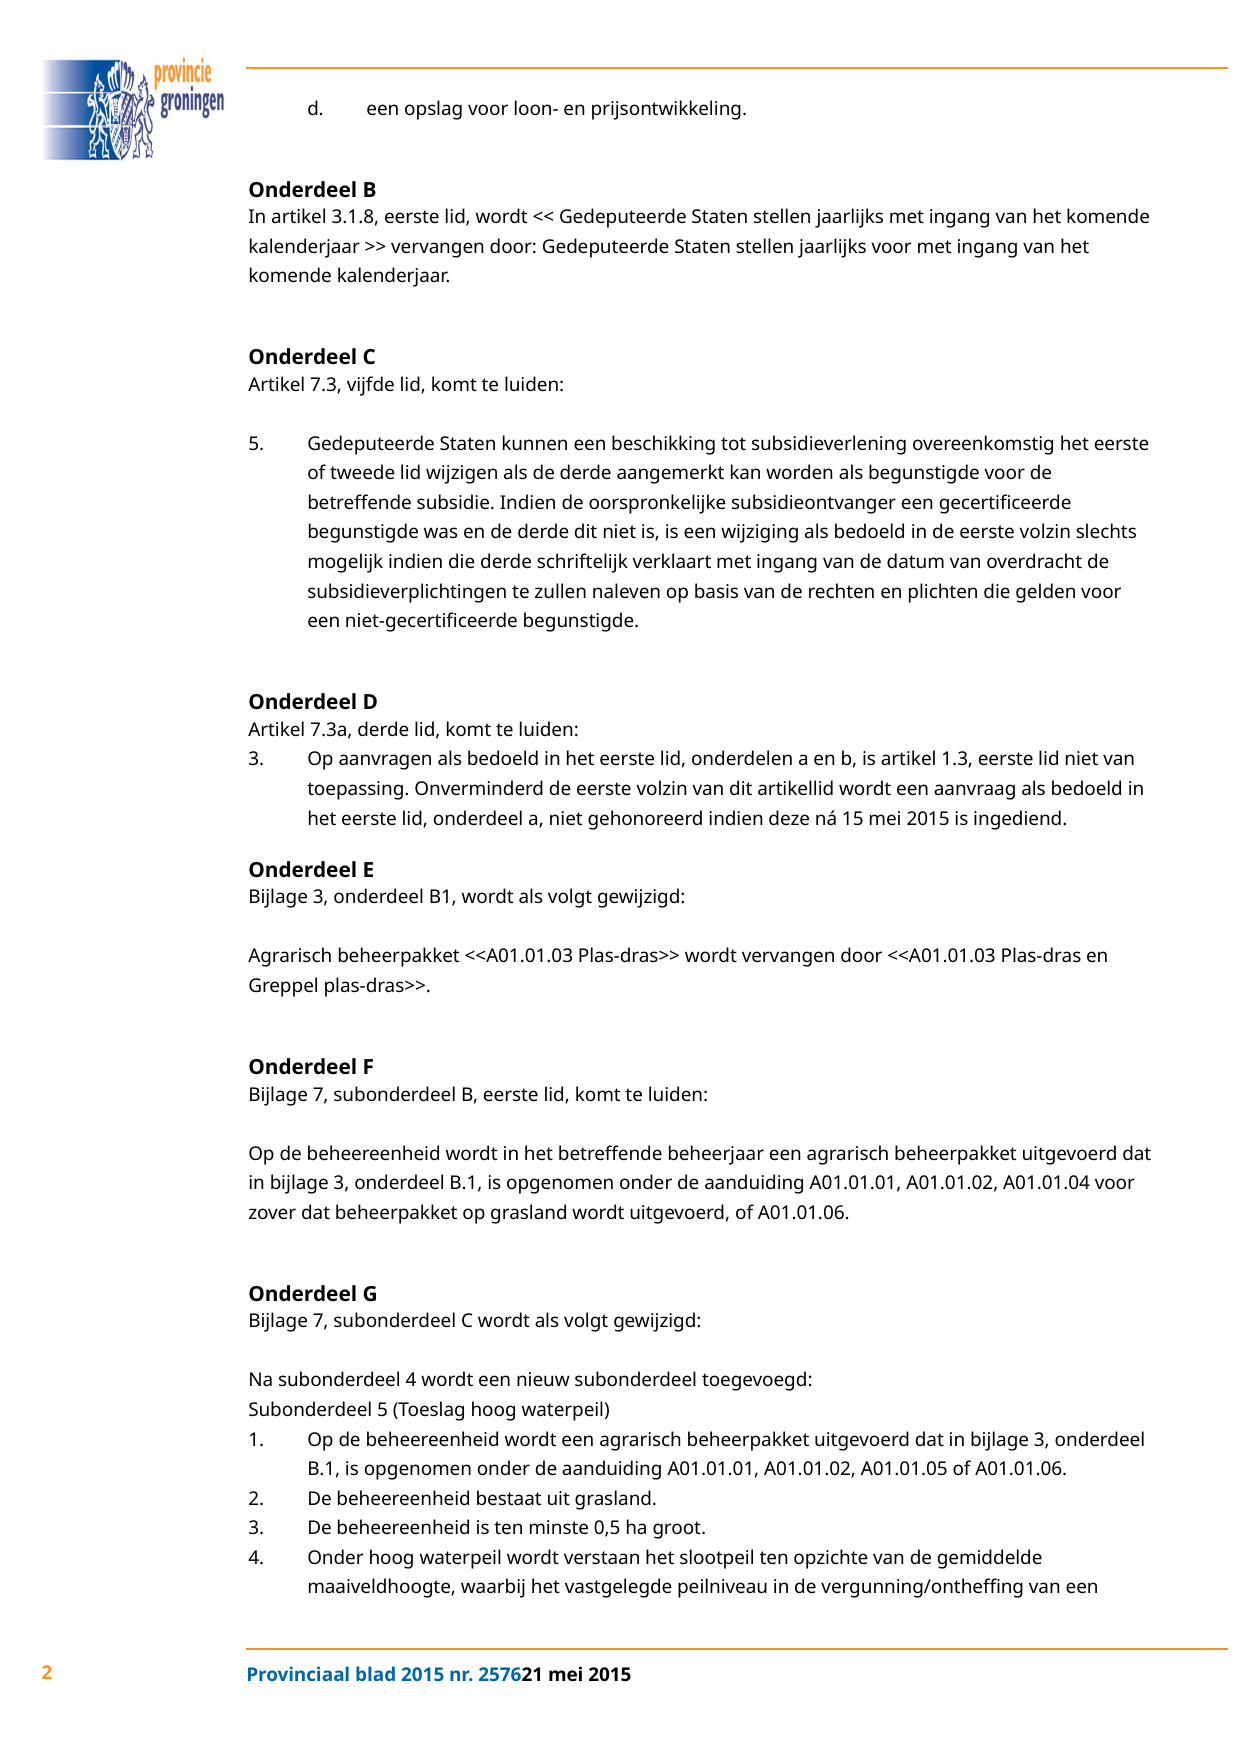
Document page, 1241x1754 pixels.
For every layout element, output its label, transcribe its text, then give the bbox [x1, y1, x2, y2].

text Onderdeel B [248, 175, 1152, 203]
text Onderdeel E [248, 855, 1152, 883]
text Bijlage 3, onderdeel B1, wordt als volgt gewijzigd: [248, 883, 1152, 909]
list Op aanvragen als bedoeld in het eerste lid, onderdelen a en b, is artikel 1.3, eerste lid niet van toepassing. Onverminderd de eerste volzin van dit artikellid wordt een aanvraag als bedoeld in het eerste lid, onderdeel a, niet gehonoreerd indien deze ná 15 mei 2015 is ingediend. [248, 746, 1152, 830]
text Bijlage 7, subonderdeel C wordt als volgt gewijzigd: [248, 1307, 1152, 1333]
text Onderdeel D [248, 687, 1152, 716]
text In artikel 3.1.8, eerste lid, wordt << Gedeputeerde Staten stellen jaarlijks met ingang van het komende kalenderjaar >> vervangen door: Gedeputeerde Staten stellen jaarlijks voor met ingang van het komende kalenderjaar. [248, 203, 1152, 288]
text Artikel 7.3, vijfde lid, komt te luiden: [248, 371, 1152, 397]
text Artikel 7.3a, derde lid, komt te luiden: [248, 716, 1152, 742]
text Op de beheereenheid wordt in het betreffende beheerjaar een agrarisch beheerpakket uitgevoerd dat in bijlage 3, onderdeel B.1, is opgenomen onder de aanduiding A01.01.01, A01.01.02, A01.01.04 voor zover dat beheerpakket op grasland wordt uitgevoerd, of A01.01.06. [248, 1140, 1152, 1225]
list een opslag voor loon- en prijsontwikkeling. [307, 95, 1152, 121]
text Bijlage 7, subonderdeel B, eerste lid, komt te luiden: [248, 1081, 1152, 1106]
list Gedeputeerde Staten kunnen een beschikking tot subsidieverlening overeenkomstig het eerste of tweede lid wijzigen als de derde aangemerkt kan worden als begunstigde voor de betreffende subsidie. Indien de oorspronkelijke subsidieontvanger een gecertificeerde begunstigde was en de derde dit niet is, is een wijziging als bedoeld in de eerste volzin slechts mogelijk indien die derde schriftelijk verklaart met ingang van de datum van overdracht de subsidieverplichtingen te zullen naleven op basis van de rechten en plichten die gelden voor een niet-gecertificeerde begunstigde. [248, 430, 1152, 633]
text Onderdeel F [248, 1052, 1152, 1081]
text Onderdeel G [248, 1279, 1152, 1307]
text Na subonderdeel 4 wordt een nieuw subonderdeel toegevoegd: [248, 1367, 1152, 1392]
picture [41, 47, 231, 172]
text Agrarisch beheerpakket <<A01.01.03 Plas-dras>> wordt vervangen door <<A01.01.03 Plas-dras en Greppel plas-dras>>. [248, 943, 1152, 998]
text Onderdeel C [248, 342, 1152, 371]
list Onder hoog waterpeil wordt verstaan het slootpeil ten opzichte van de gemiddelde maaiveldhoogte, waarbij het vastgelegde peilniveau in de vergunning/ontheffing van een [248, 1544, 1152, 1599]
text Subonderdeel 5 (Toeslag hoog waterpeil) [248, 1396, 1152, 1422]
list Op de beheereenheid wordt een agrarisch beheerpakket uitgevoerd dat in bijlage 3, onderdeel B.1, is opgenomen onder de aanduiding A01.01.01, A01.01.02, A01.01.05 of A01.01.06. [248, 1426, 1152, 1481]
list De beheereenheid bestaat uit grasland. [248, 1485, 1152, 1511]
list De beheereenheid is ten minste 0,5 ha groot. [248, 1514, 1152, 1540]
